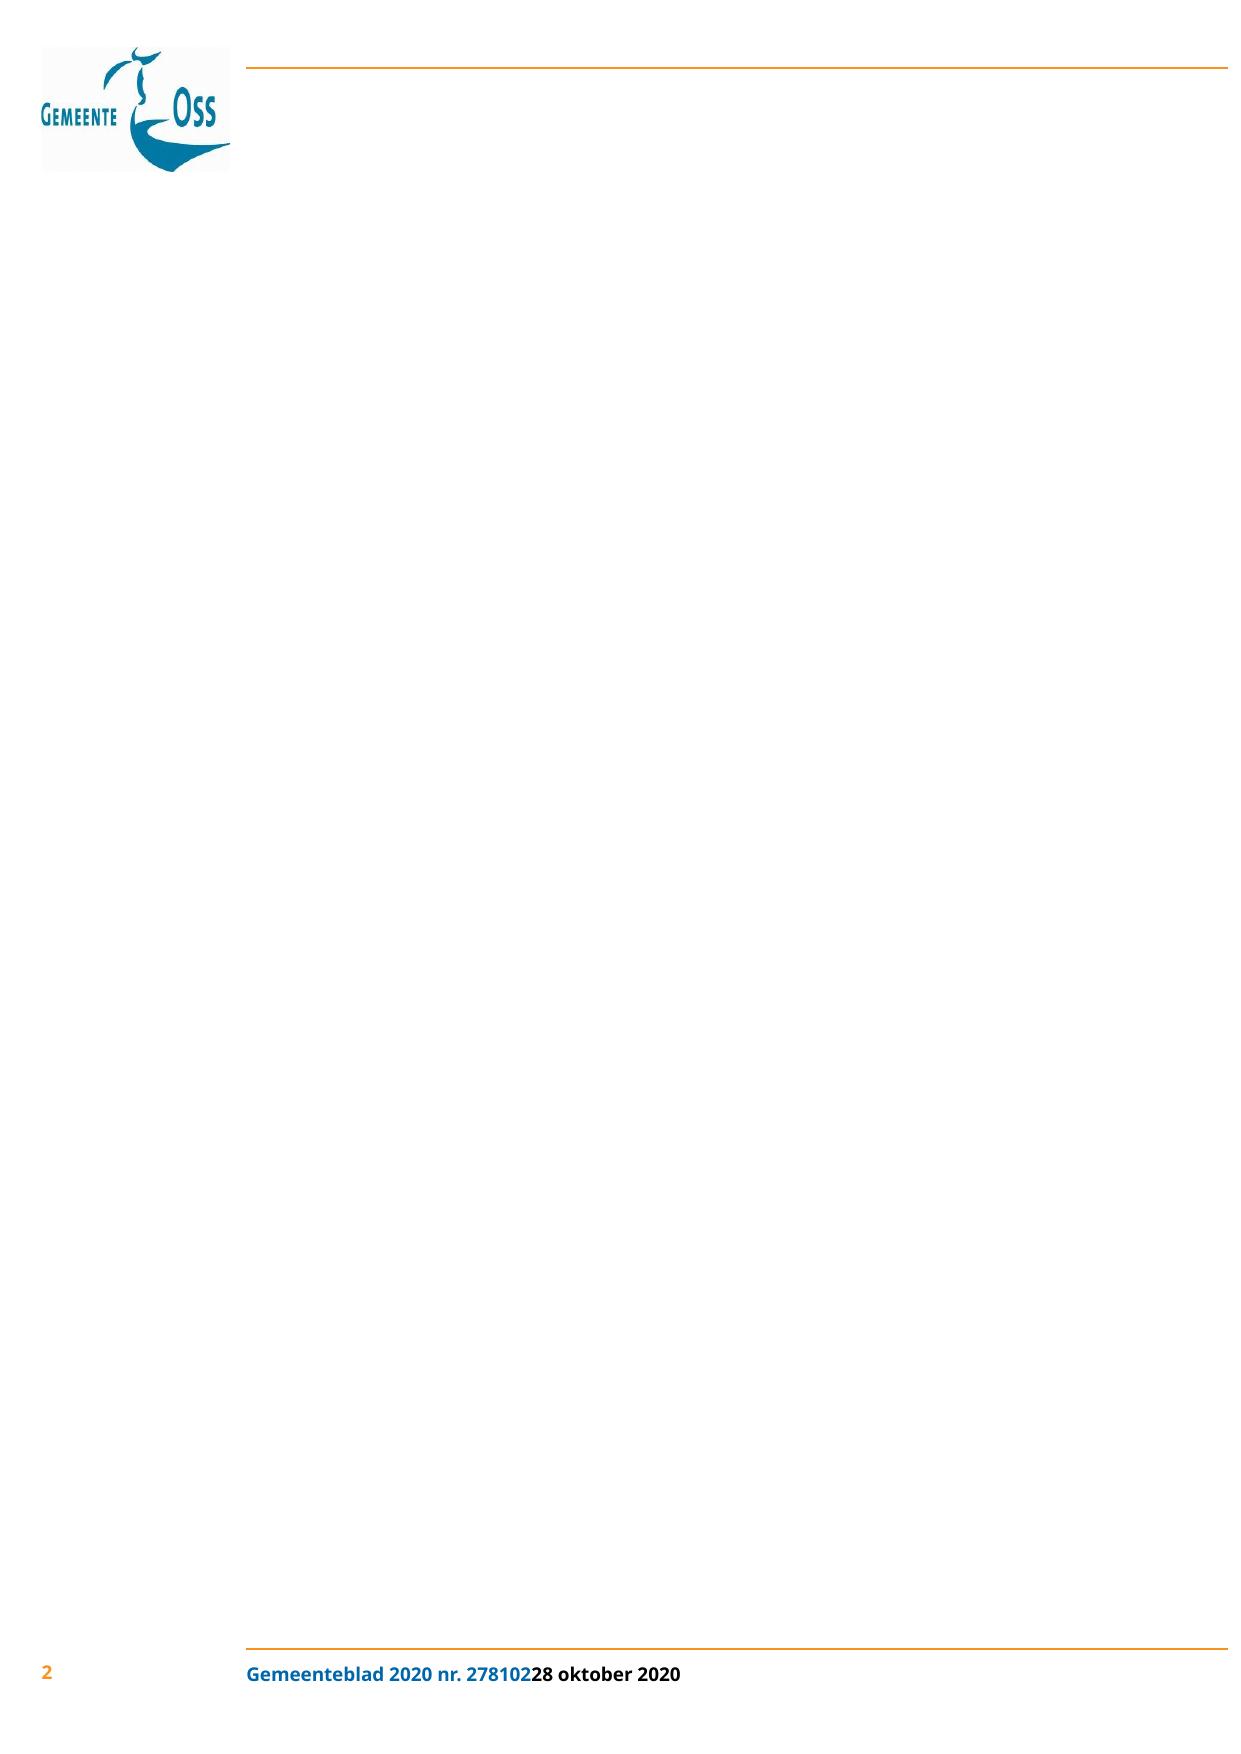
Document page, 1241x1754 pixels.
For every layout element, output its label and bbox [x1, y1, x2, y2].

picture [41, 47, 231, 172]
